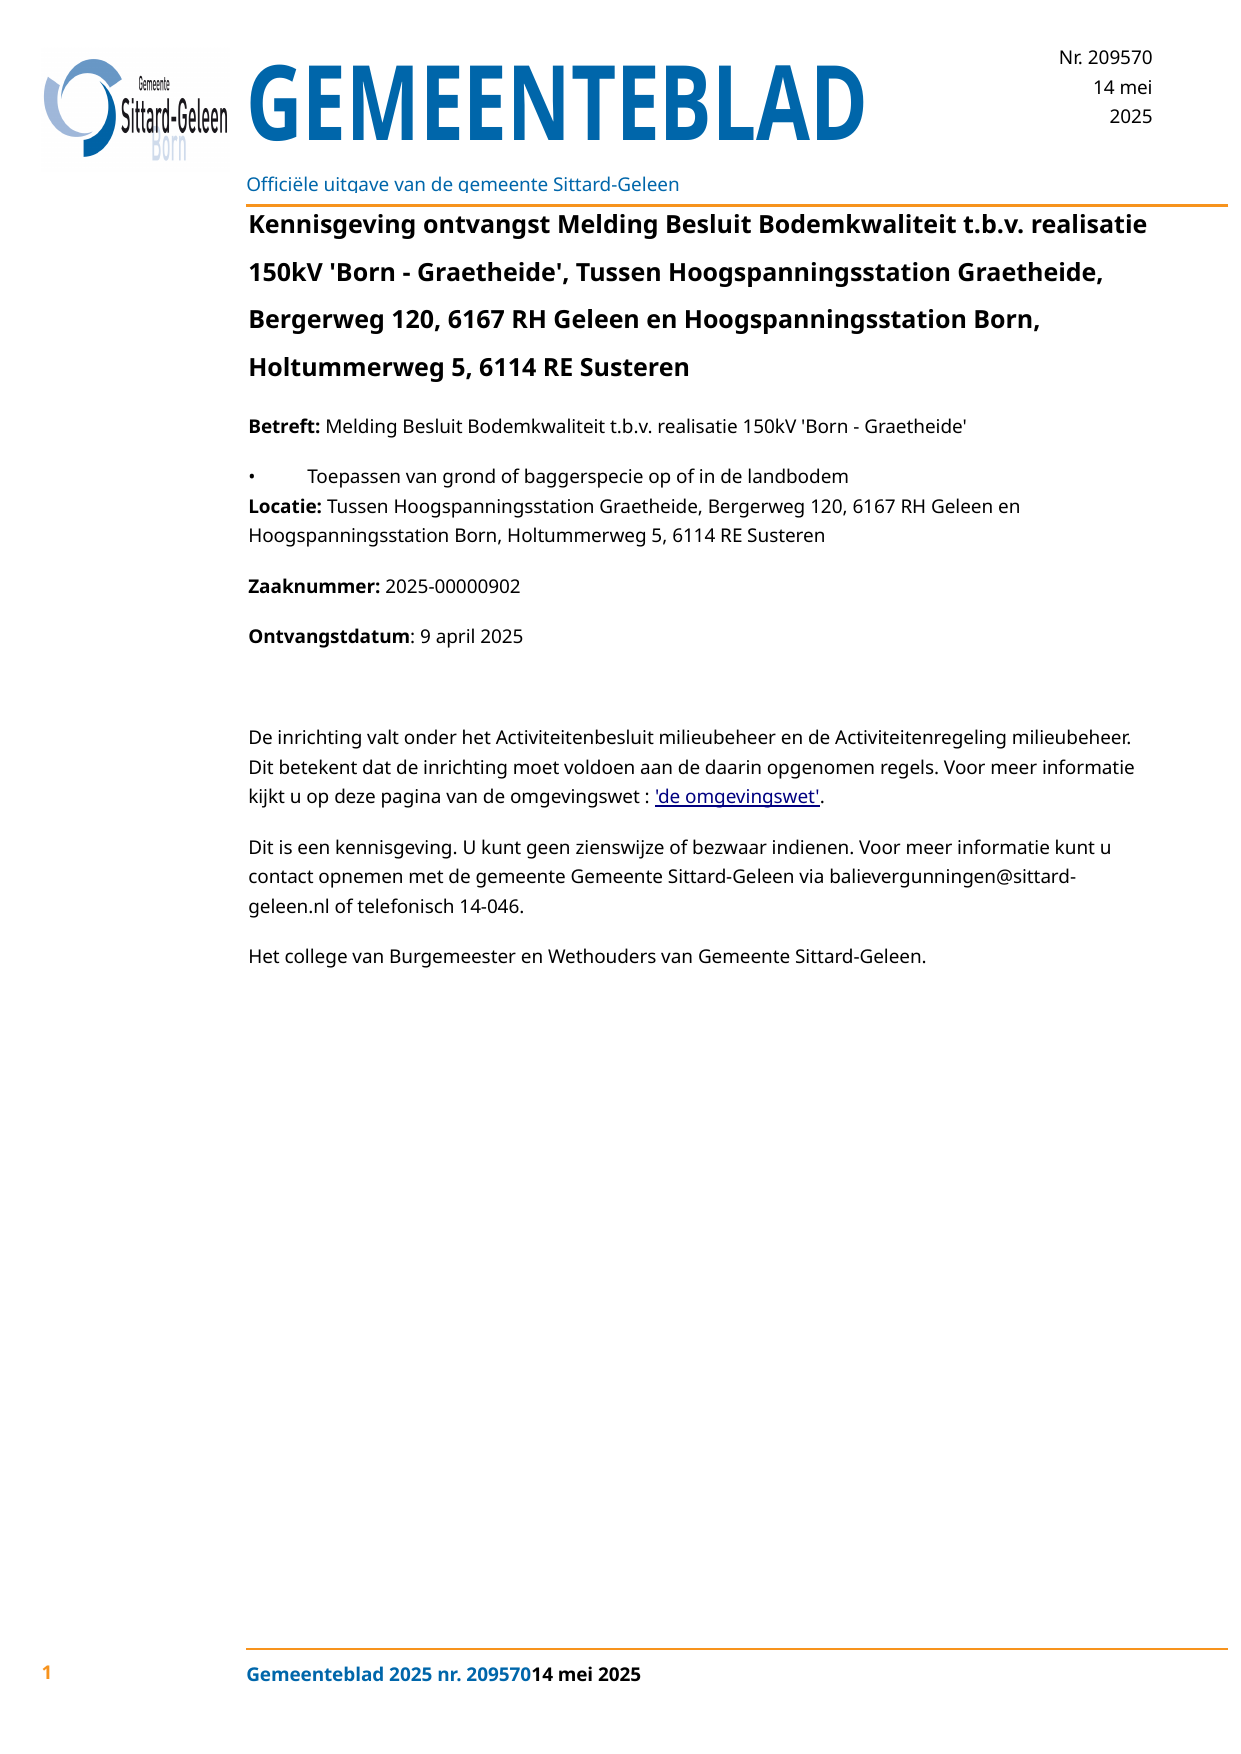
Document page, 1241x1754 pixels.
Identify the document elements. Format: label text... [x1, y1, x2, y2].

picture [41, 47, 231, 172]
text Betreft: Melding Besluit Bodemkwaliteit t.b.v. realisatie 150kV 'Born - Graetheide' [248, 413, 1152, 439]
text Zaaknummer: 2025-00000902 [248, 573, 1152, 599]
text Ontvangstdatum: 9 april 2025 [248, 623, 1152, 649]
text De inrichting valt onder het Activiteitenbesluit milieubeheer en de Activiteitenregeling milieubeheer. Dit betekent dat de inrichting moet voldoen aan de daarin opgenomen regels. Voor meer informatie kijkt u op deze pagina van de omgevingswet : 'de omgevingswet'. [248, 724, 1152, 809]
text Het college van Burgemeester en Wethouders van Gemeente Sittard-Geleen. [248, 943, 1152, 969]
text Locatie: Tussen Hoogspanningsstation Graetheide, Bergerweg 120, 6167 RH Geleen en Hoogspanningsstation Born, Holtummerweg 5, 6114 RE Susteren [248, 493, 1152, 548]
text Kennisgeving ontvangst Melding Besluit Bodemkwaliteit t.b.v. realisatie 150kV 'Born - Graetheide', Tussen Hoogspanningsstation Graetheide, Bergerweg 120, 6167 RH Geleen en Hoogspanningsstation Born, Holtummerweg 5, 6114 RE Susteren [248, 207, 1152, 384]
text Dit is een kennisgeving. U kunt geen zienswijze of bezwaar indienen. Voor meer informatie kunt u contact opnemen met de gemeente Gemeente Sittard-Geleen via balievergunningen@sittard-geleen.nl of telefonisch 14-046. [248, 834, 1152, 919]
list Toepassen van grond of baggerspecie op of in de landbodem [248, 463, 1152, 489]
